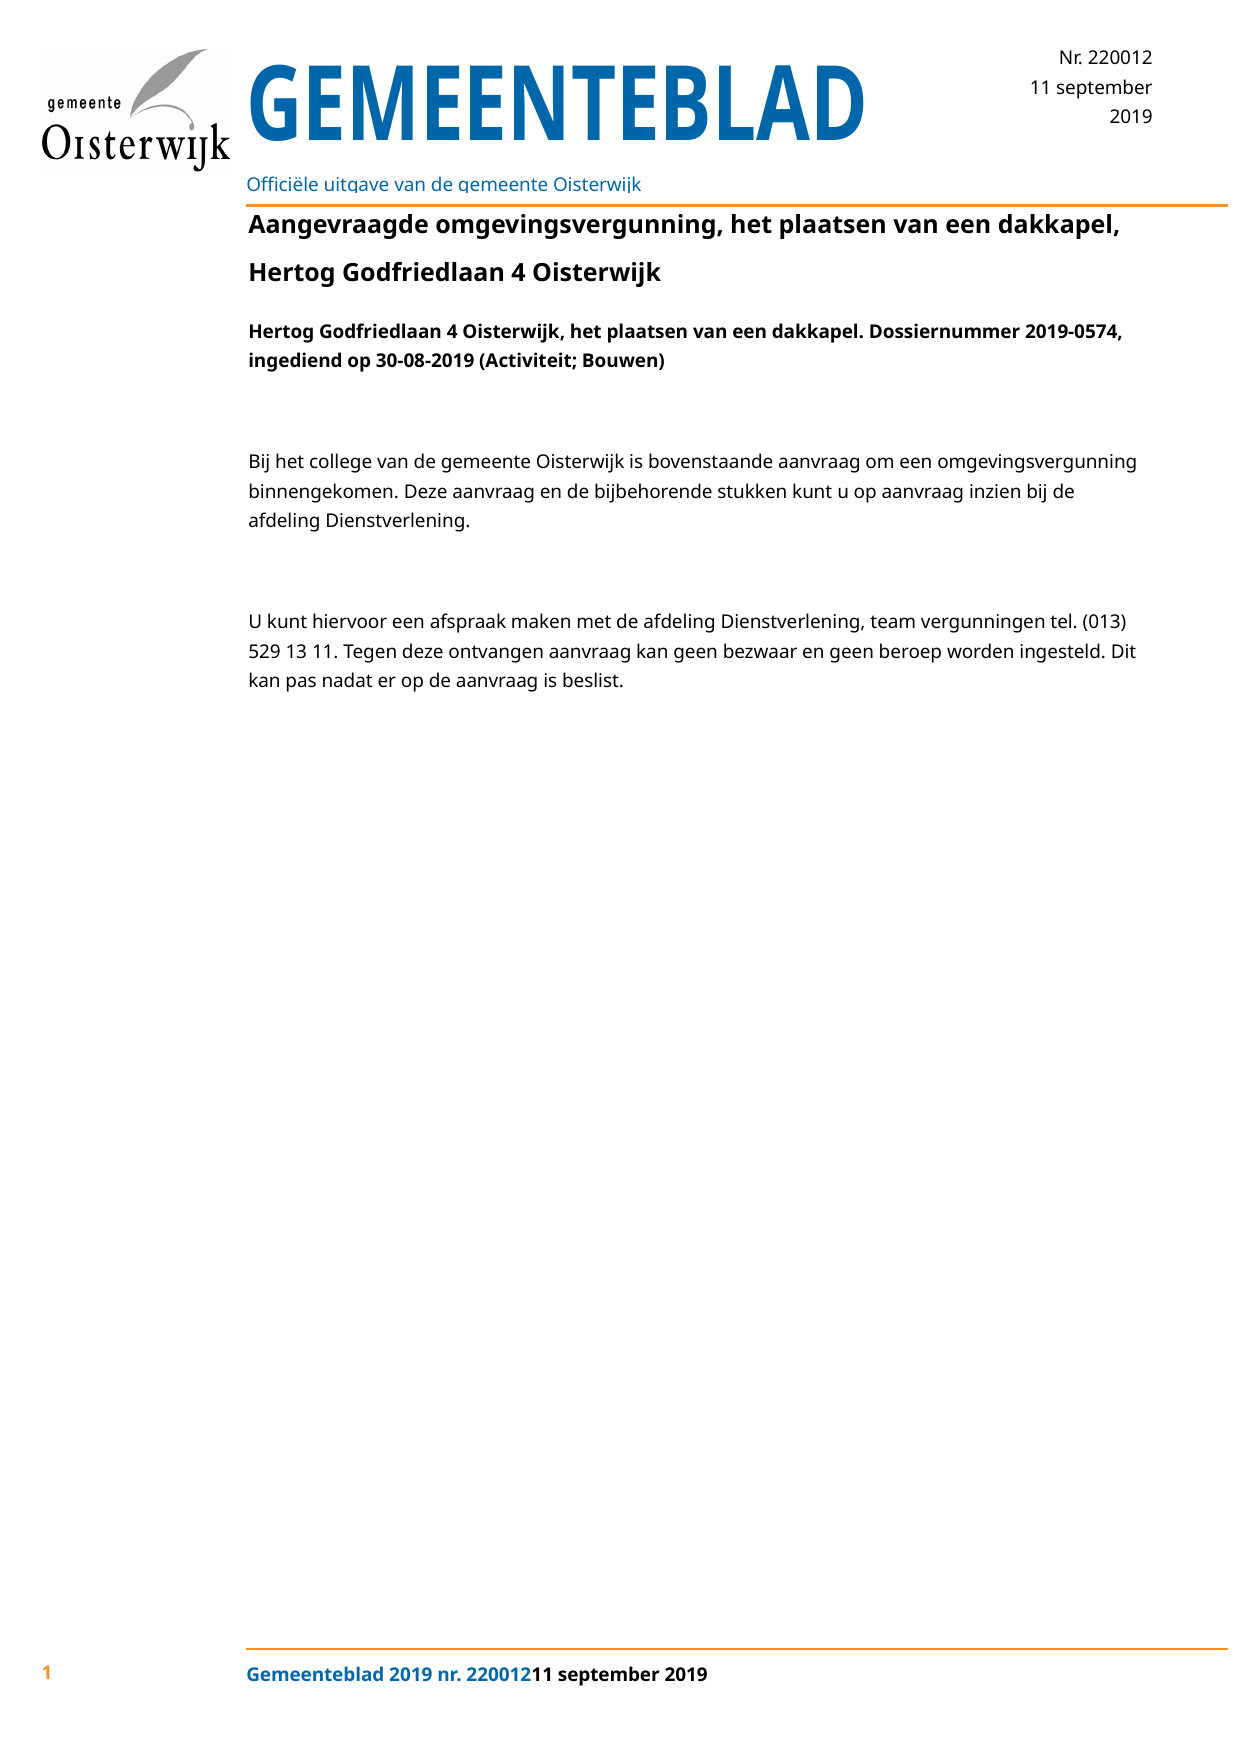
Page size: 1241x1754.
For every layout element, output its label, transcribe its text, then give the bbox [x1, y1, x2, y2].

text U kunt hiervoor een afspraak maken met de afdeling Dienstverlening, team vergunningen tel. (013) 529 13 11. Tegen deze ontvangen aanvraag kan geen bezwaar en geen beroep worden ingesteld. Dit kan pas nadat er op de aanvraag is beslist. [248, 608, 1152, 693]
text Hertog Godfriedlaan 4 Oisterwijk, het plaatsen van een dakkapel. Dossiernummer 2019-0574, ingediend op 30-08-2019 (Activiteit; Bouwen) [248, 318, 1152, 373]
text Aangevraagde omgevingsvergunning, het plaatsen van een dakkapel, Hertog Godfriedlaan 4 Oisterwijk [248, 207, 1152, 288]
text Bij het college van de gemeente Oisterwijk is bovenstaande aanvraag om een omgevingsvergunning binnengekomen. Deze aanvraag en de bijbehorende stukken kunt u op aanvraag inzien bij de afdeling Dienstverlening. [248, 448, 1152, 533]
picture [41, 47, 231, 172]
